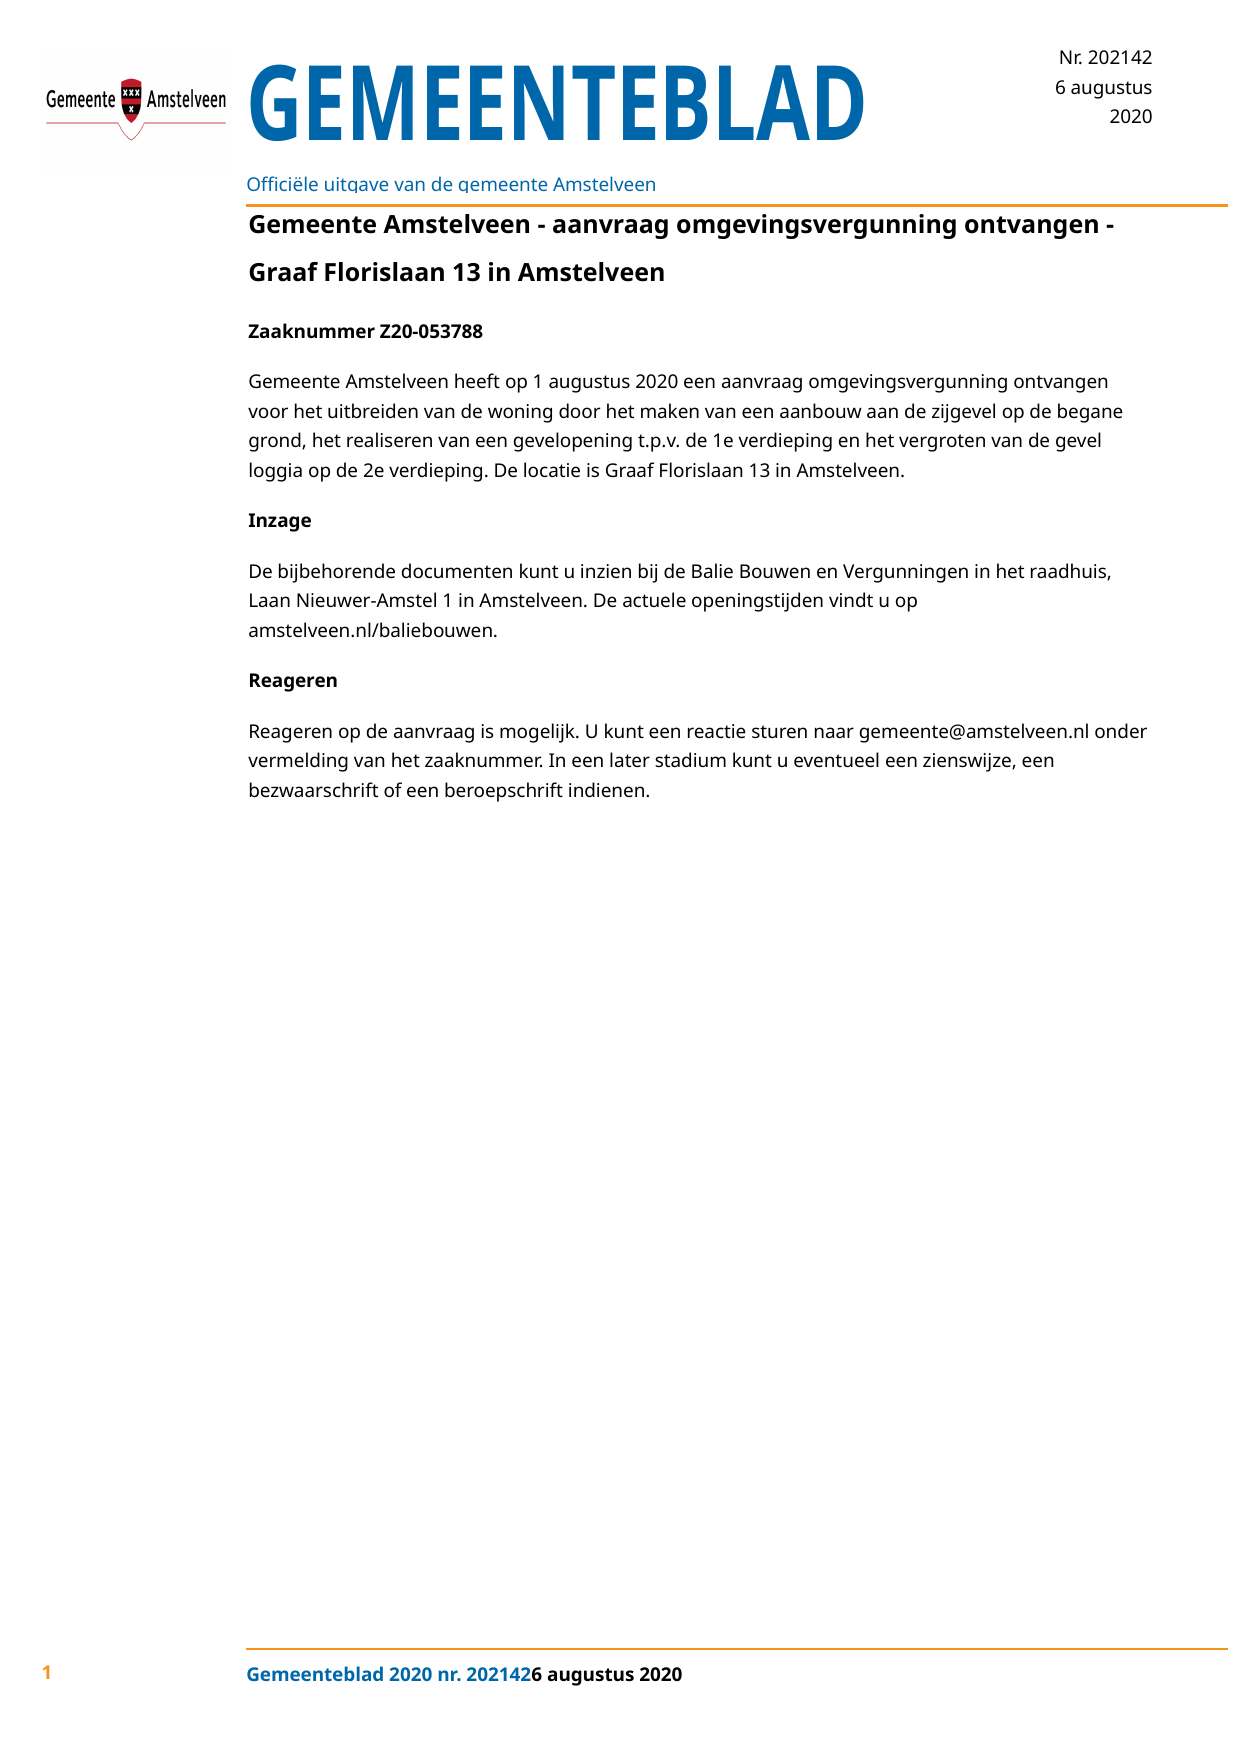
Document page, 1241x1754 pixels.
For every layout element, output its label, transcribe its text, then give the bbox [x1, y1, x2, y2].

text Gemeente Amstelveen - aanvraag omgevingsvergunning ontvangen - Graaf Florislaan 13 in Amstelveen [248, 207, 1152, 288]
text Inzage [248, 507, 1152, 533]
text De bijbehorende documenten kunt u inzien bij de Balie Bouwen en Vergunningen in het raadhuis, Laan Nieuwer-Amstel 1 in Amstelveen. De actuele openingstijden vindt u op amstelveen.nl/baliebouwen. [248, 558, 1152, 643]
picture [41, 47, 231, 172]
text Gemeente Amstelveen heeft op 1 augustus 2020 een aanvraag omgevingsvergunning ontvangen voor het uitbreiden van de woning door het maken van een aanbouw aan de zijgevel op de begane grond, het realiseren van een gevelopening t.p.v. de 1e verdieping en het vergroten van de gevel loggia op de 2e verdieping. De locatie is Graaf Florislaan 13 in Amstelveen. [248, 368, 1152, 483]
text Reageren op de aanvraag is mogelijk. U kunt een reactie sturen naar gemeente@amstelveen.nl onder vermelding van het zaaknummer. In een later stadium kunt u eventueel een zienswijze, een bezwaarschrift of een beroepschrift indienen. [248, 718, 1152, 803]
text Zaaknummer Z20-053788 [248, 318, 1152, 344]
text Reageren [248, 667, 1152, 693]
